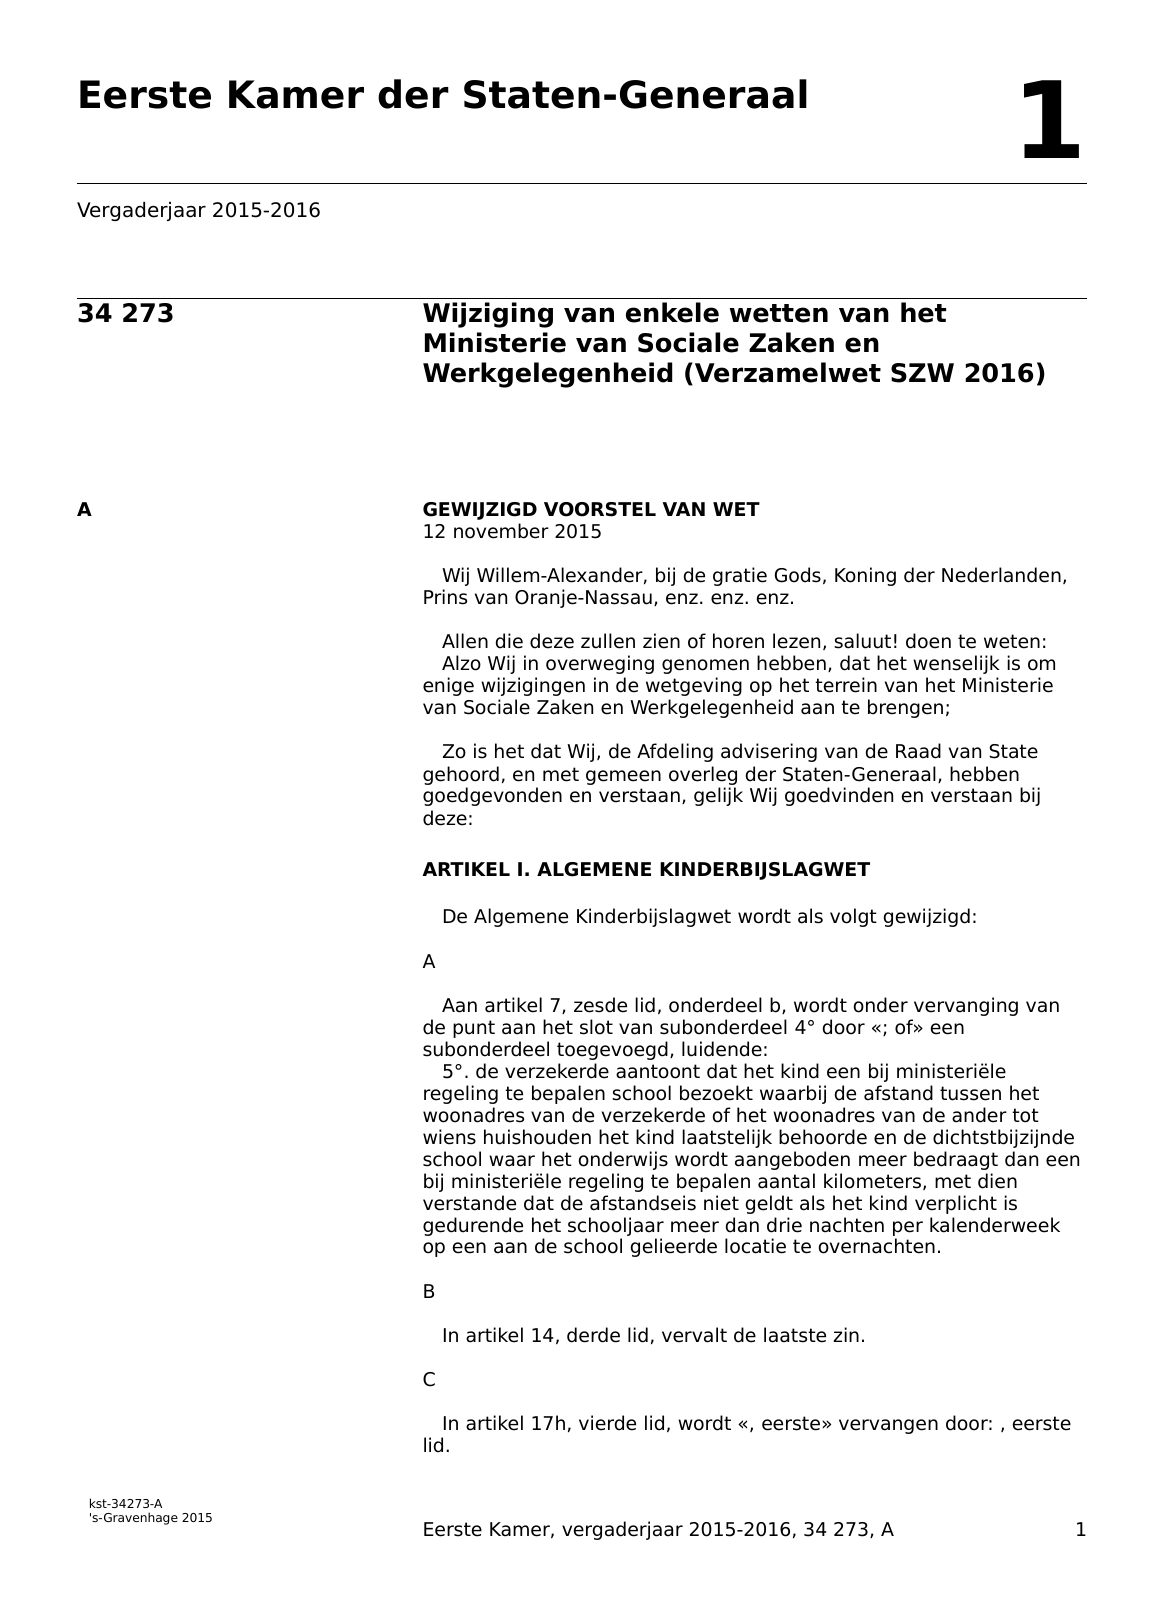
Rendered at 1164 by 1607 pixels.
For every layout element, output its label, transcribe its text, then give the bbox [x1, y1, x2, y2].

text De Algemene Kinderbijslagwet wordt als volgt gewijzigd: [422, 906, 1087, 928]
text Wij Willem-Alexander, bij de gratie Gods, Koning der Nederlanden, Prins van Oranje-Nassau, enz. enz. enz. [422, 565, 1087, 609]
table_cell Vergaderjaar 2015-2016 [77, 184, 1087, 298]
text C [422, 1369, 1087, 1391]
text Aan artikel 7, zesde lid, onderdeel b, wordt onder vervanging van de punt aan het slot van subonderdeel 4° door «; of» een subonderdeel toegevoegd, luidende: [422, 995, 1087, 1061]
subtitle ARTIKEL I. ALGEMENE KINDERBIJSLAGWET [422, 859, 1087, 881]
table_header Eerste Kamer der Staten-Generaal [77, 59, 886, 183]
text kst-34273-A [88, 1497, 323, 1511]
text 5°. de verzekerde aantoont dat het kind een bij ministeriële regeling te bepalen school bezoekt waarbij de afstand tussen het woonadres van de verzekerde of het woonadres van de ander tot wiens huishouden het kind laatstelijk behoorde en de dichtstbijzijnde school waar het onderwijs wordt aangeboden meer bedraagt dan een bij ministeriële regeling te bepalen aantal kilometers, met dien verstande dat de afstandseis niet geldt als het kind verplicht is gedurende het schooljaar meer dan drie nachten per kalenderweek op een aan de school gelieerde locatie te overnachten. [422, 1061, 1087, 1258]
table_header 1 [886, 59, 1087, 183]
text Alzo Wij in overweging genomen hebben, dat het wenselijk is om enige wijzigingen in de wetgeving op het terrein van het Ministerie van Sociale Zaken en Werkgelegenheid aan te brengen; [422, 653, 1087, 719]
text 's-Gravenhage 2015 [88, 1511, 323, 1525]
text In artikel 17h, vierde lid, wordt «, eerste» vervangen door: , eerste lid. [422, 1413, 1087, 1457]
text 12 november 2015 [422, 521, 1087, 543]
text A [422, 951, 1087, 972]
text In artikel 14, derde lid, vervalt de laatste zin. [422, 1325, 1087, 1347]
subtitle A GEWIJZIGD VOORSTEL VAN WET [77, 499, 1087, 521]
subtitle 34 273 Wijziging van enkele wetten van het Ministerie van Sociale Zaken en Werkgelegenheid (Verzamelwet SZW 2016) [77, 299, 1087, 388]
text B [422, 1281, 1087, 1303]
text Allen die deze zullen zien of horen lezen, saluut! doen te weten: [422, 631, 1087, 653]
text Zo is het dat Wij, de Afdeling advisering van de Raad van State gehoord, en met gemeen overleg der Staten-Generaal, hebben goedgevonden en verstaan, gelijk Wij goedvinden en verstaan bij deze: [422, 741, 1087, 829]
